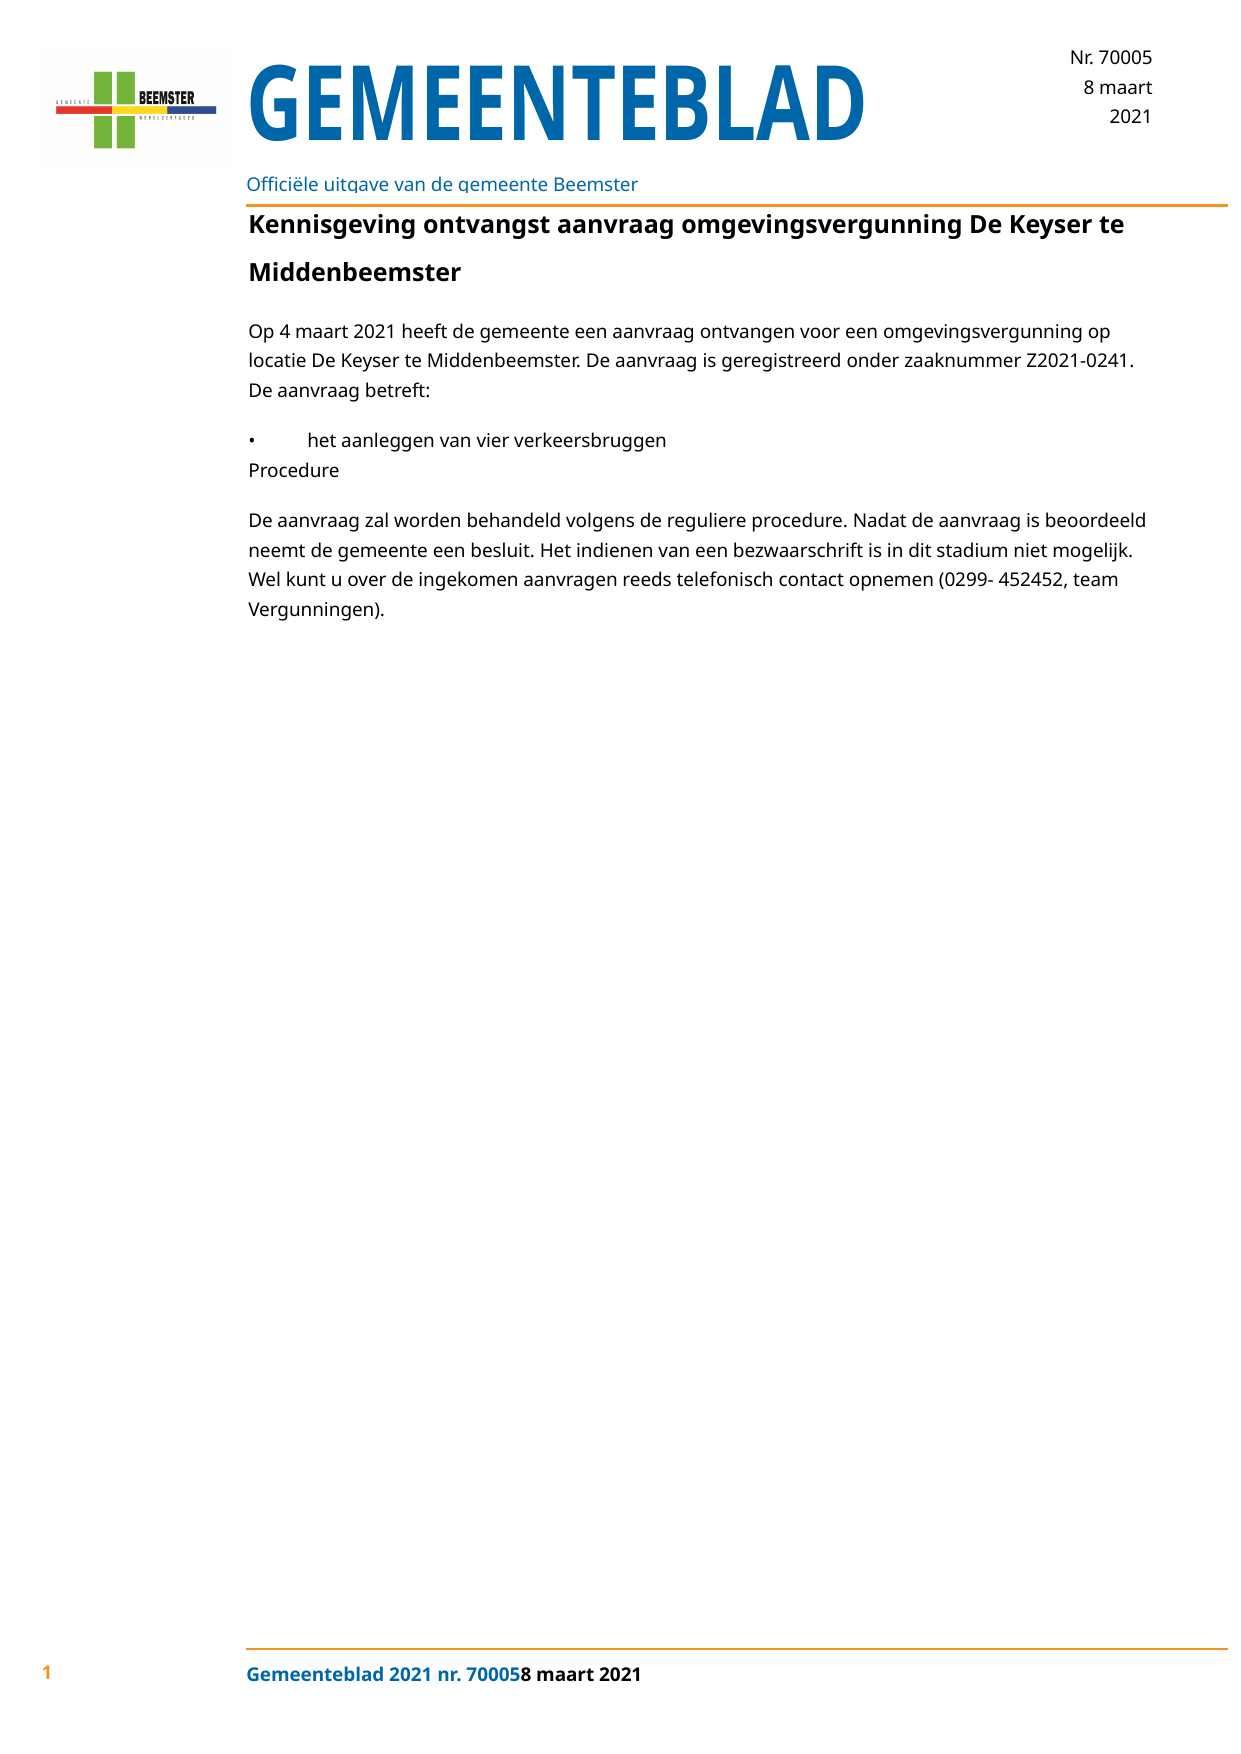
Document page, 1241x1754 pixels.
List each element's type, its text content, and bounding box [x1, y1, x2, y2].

text De aanvraag zal worden behandeld volgens de reguliere procedure. Nadat de aanvraag is beoordeeld neemt de gemeente een besluit. Het indienen van een bezwaarschrift is in dit stadium niet mogelijk. Wel kunt u over de ingekomen aanvragen reeds telefonisch contact opnemen (0299- 452452, team Vergunningen). [248, 507, 1152, 622]
text Op 4 maart 2021 heeft de gemeente een aanvraag ontvangen voor een omgevingsvergunning op locatie De Keyser te Middenbeemster. De aanvraag is geregistreerd onder zaaknummer Z2021-0241. De aanvraag betreft: [248, 318, 1152, 403]
text Procedure [248, 457, 1152, 483]
text Kennisgeving ontvangst aanvraag omgevingsvergunning De Keyser te Middenbeemster [248, 207, 1152, 288]
picture [41, 47, 231, 172]
list het aanleggen van vier verkeersbruggen [248, 427, 1152, 453]
